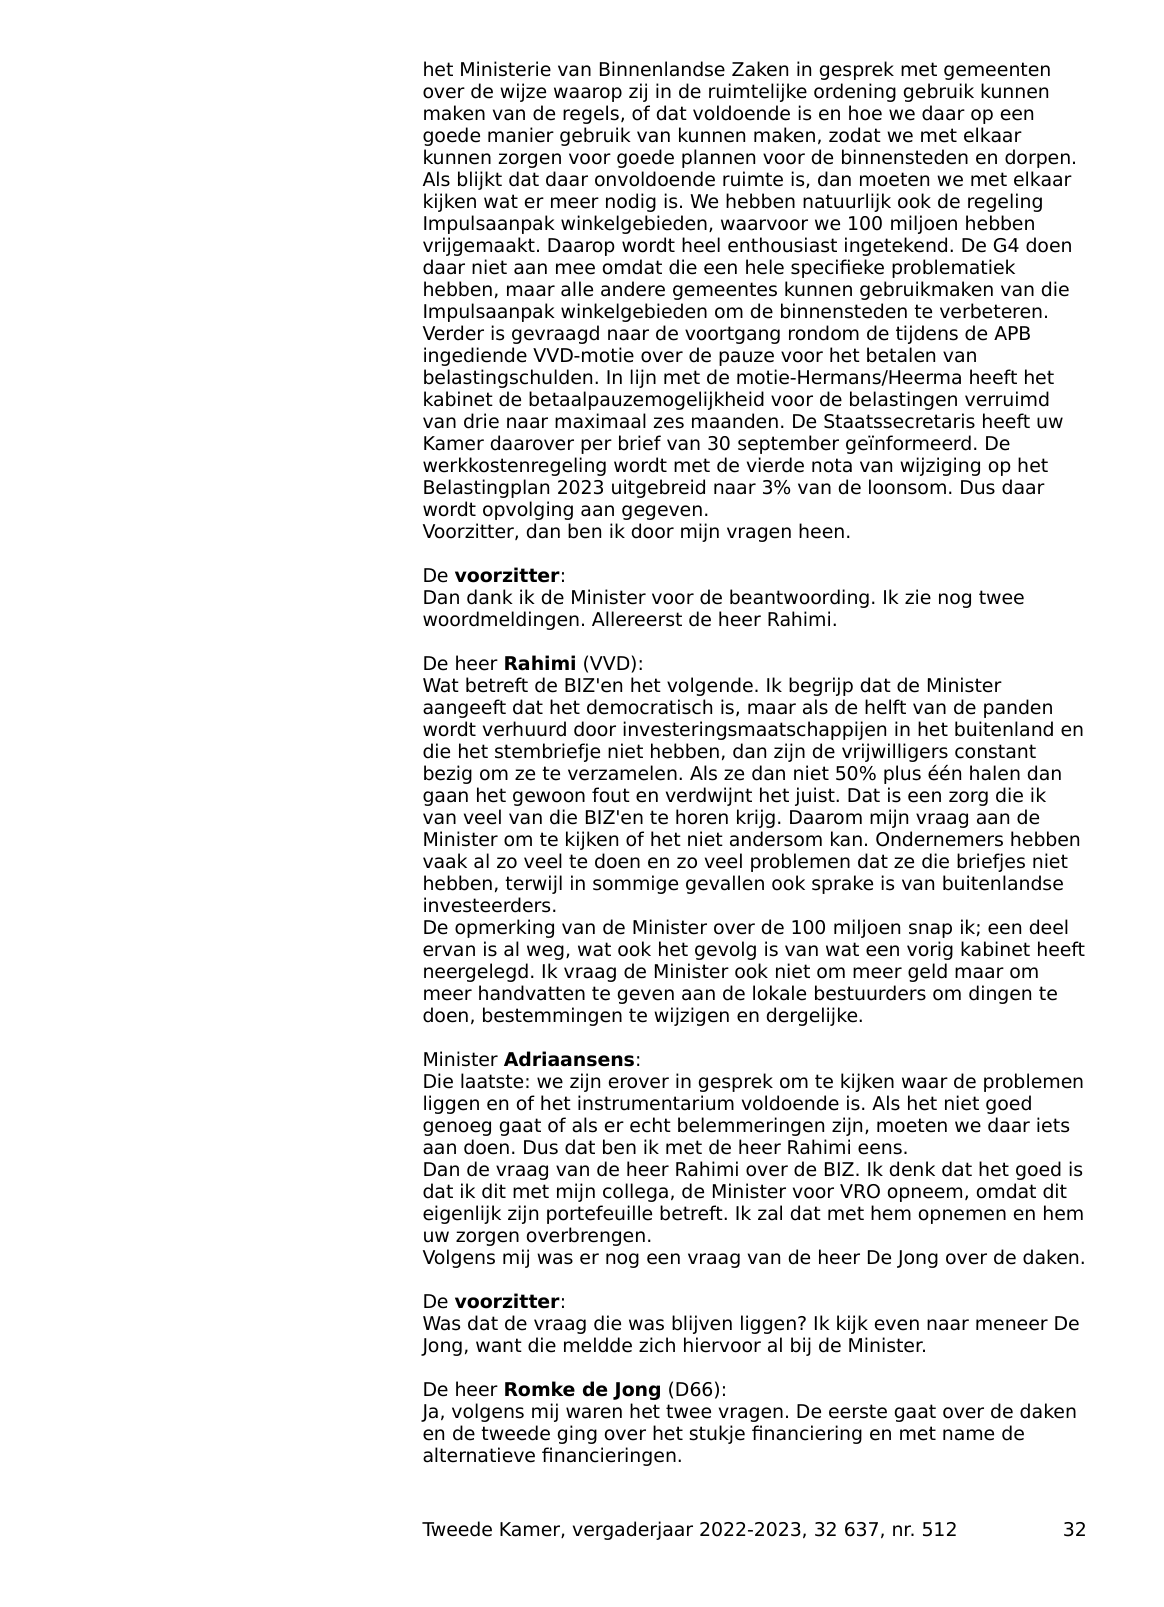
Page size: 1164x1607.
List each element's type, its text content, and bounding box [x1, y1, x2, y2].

text Minister Adriaansens: [422, 1049, 1087, 1071]
text Die laatste: we zijn erover in gesprek om te kijken waar de problemen liggen en of het instrumentarium voldoende is. Als het niet goed genoeg gaat of als er echt belemmeringen zijn, moeten we daar iets aan doen. Dus dat ben ik met de heer Rahimi eens. [422, 1071, 1087, 1159]
text Wat betreft de BIZ'en het volgende. Ik begrijp dat de Minister aangeeft dat het democratisch is, maar als de helft van de panden wordt verhuurd door investeringsmaatschappijen in het buitenland en die het stembriefje niet hebben, dan zijn de vrijwilligers constant bezig om ze te verzamelen. Als ze dan niet 50% plus één halen dan gaan het gewoon fout en verdwijnt het juist. Dat is een zorg die ik van veel van die BIZ'en te horen krijg. Daarom mijn vraag aan de Minister om te kijken of het niet andersom kan. Ondernemers hebben vaak al zo veel te doen en zo veel problemen dat ze die briefjes niet hebben, terwijl in sommige gevallen ook sprake is van buitenlandse investeerders. [422, 675, 1087, 917]
text Verder is gevraagd naar de voortgang rondom de tijdens de APB ingediende VVD-motie over de pauze voor het betalen van belastingschulden. In lijn met de motie-Hermans/Heerma heeft het kabinet de betaalpauzemogelijkheid voor de belastingen verruimd van drie naar maximaal zes maanden. De Staatssecretaris heeft uw Kamer daarover per brief van 30 september geïnformeerd. De werkkostenregeling wordt met de vierde nota van wijziging op het Belastingplan 2023 uitgebreid naar 3% van de loonsom. Dus daar wordt opvolging aan gegeven. [422, 323, 1087, 521]
text Ja, volgens mij waren het twee vragen. De eerste gaat over de daken en de tweede ging over het stukje financiering en met name de alternatieve financieringen. [422, 1401, 1087, 1467]
text Volgens mij was er nog een vraag van de heer De Jong over de daken. [422, 1247, 1087, 1268]
text Voorzitter, dan ben ik door mijn vragen heen. [422, 521, 1087, 543]
text het Ministerie van Binnenlandse Zaken in gesprek met gemeenten over de wijze waarop zij in de ruimtelijke ordening gebruik kunnen maken van de regels, of dat voldoende is en hoe we daar op een goede manier gebruik van kunnen maken, zodat we met elkaar kunnen zorgen voor goede plannen voor de binnensteden en dorpen. Als blijkt dat daar onvoldoende ruimte is, dan moeten we met elkaar kijken wat er meer nodig is. We hebben natuurlijk ook de regeling Impulsaanpak winkelgebieden, waarvoor we 100 miljoen hebben vrijgemaakt. Daarop wordt heel enthousiast ingetekend. De G4 doen daar niet aan mee omdat die een hele specifieke problematiek hebben, maar alle andere gemeentes kunnen gebruikmaken van die Impulsaanpak winkelgebieden om de binnensteden te verbeteren. [422, 59, 1087, 323]
text Dan de vraag van de heer Rahimi over de BIZ. Ik denk dat het goed is dat ik dit met mijn collega, de Minister voor VRO opneem, omdat dit eigenlijk zijn portefeuille betreft. Ik zal dat met hem opnemen en hem uw zorgen overbrengen. [422, 1159, 1087, 1247]
text Dan dank ik de Minister voor de beantwoording. Ik zie nog twee woordmeldingen. Allereerst de heer Rahimi. [422, 587, 1087, 631]
text De heer Romke de Jong (D66): [422, 1379, 1087, 1401]
text Was dat de vraag die was blijven liggen? Ik kijk even naar meneer De Jong, want die meldde zich hiervoor al bij de Minister. [422, 1313, 1087, 1357]
text De voorzitter: [422, 565, 1087, 587]
text De voorzitter: [422, 1291, 1087, 1313]
text De opmerking van de Minister over de 100 miljoen snap ik; een deel ervan is al weg, wat ook het gevolg is van wat een vorig kabinet heeft neergelegd. Ik vraag de Minister ook niet om meer geld maar om meer handvatten te geven aan de lokale bestuurders om dingen te doen, bestemmingen te wijzigen en dergelijke. [422, 917, 1087, 1027]
text De heer Rahimi (VVD): [422, 653, 1087, 675]
